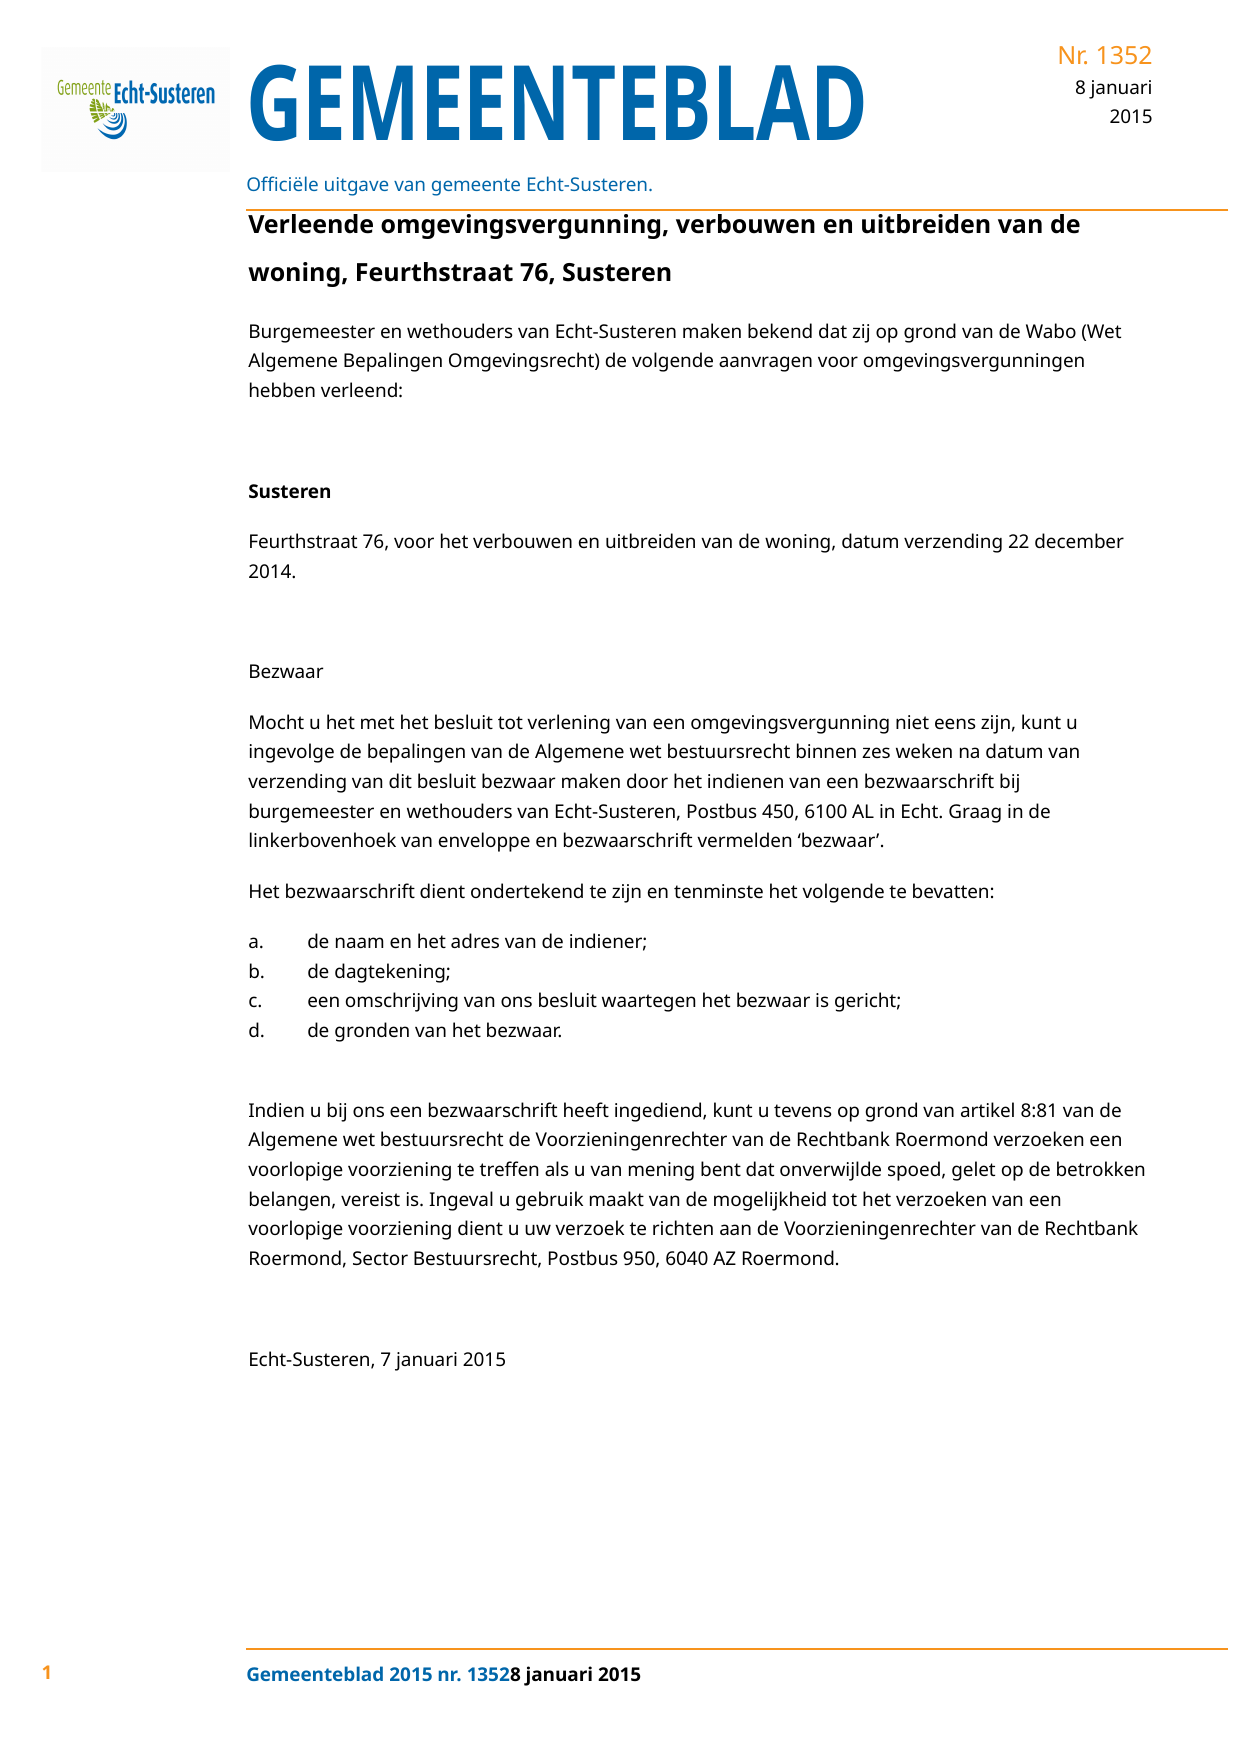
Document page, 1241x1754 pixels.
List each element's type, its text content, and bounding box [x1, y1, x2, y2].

text Mocht u het met het besluit tot verlening van een omgevingsvergunning niet eens zijn, kunt u ingevolge de bepalingen van de Algemene wet bestuursrecht binnen zes weken na datum van verzending van dit besluit bezwaar maken door het indienen van een bezwaarschrift bij burgemeester en wethouders van Echt-Susteren, Postbus 450, 6100 AL in Echt. Graag in de linkerbovenhoek van enveloppe en bezwaarschrift vermelden ‘bezwaar’. [248, 709, 1152, 853]
text Echt-Susteren, 7 januari 2015 [248, 1346, 1152, 1372]
picture [41, 47, 231, 172]
text Feurthstraat 76, voor het verbouwen en uitbreiden van de woning, datum verzending 22 december 2014. [248, 528, 1152, 584]
text Burgemeester en wethouders van Echt-Susteren maken bekend dat zij op grond van de Wabo (Wet Algemene Bepalingen Omgevingsrecht) de volgende aanvragen voor omgevingsvergunningen hebben verleend: [248, 318, 1152, 403]
list een omschrijving van ons besluit waartegen het bezwaar is gericht; [248, 987, 1152, 1013]
text Indien u bij ons een bezwaarschrift heeft ingediend, kunt u tevens op grond van artikel 8:81 van de Algemene wet bestuursrecht de Voorzieningenrechter van de Rechtbank Roermond verzoeken een voorlopige voorziening te treffen als u van mening bent dat onverwijlde spoed, gelet op de betrokken belangen, vereist is. Ingeval u gebruik maakt van de mogelijkheid tot het verzoeken van een voorlopige voorziening dient u uw verzoek te richten aan de Voorzieningenrechter van de Rechtbank Roermond, Sector Bestuursrecht, Postbus 950, 6040 AZ Roermond. [248, 1097, 1152, 1271]
list de dagtekening; [248, 958, 1152, 984]
list de gronden van het bezwaar. [248, 1017, 1152, 1043]
text Verleende omgevingsvergunning, verbouwen en uitbreiden van de woning, Feurthstraat 76, Susteren [248, 211, 1152, 288]
text Het bezwaarschrift dient ondertekend te zijn en tenminste het volgende te bevatten: [248, 878, 1152, 904]
text Susteren [248, 478, 1152, 504]
text Bezwaar [248, 659, 1152, 684]
list de naam en het adres van de indiener; [248, 928, 1152, 954]
